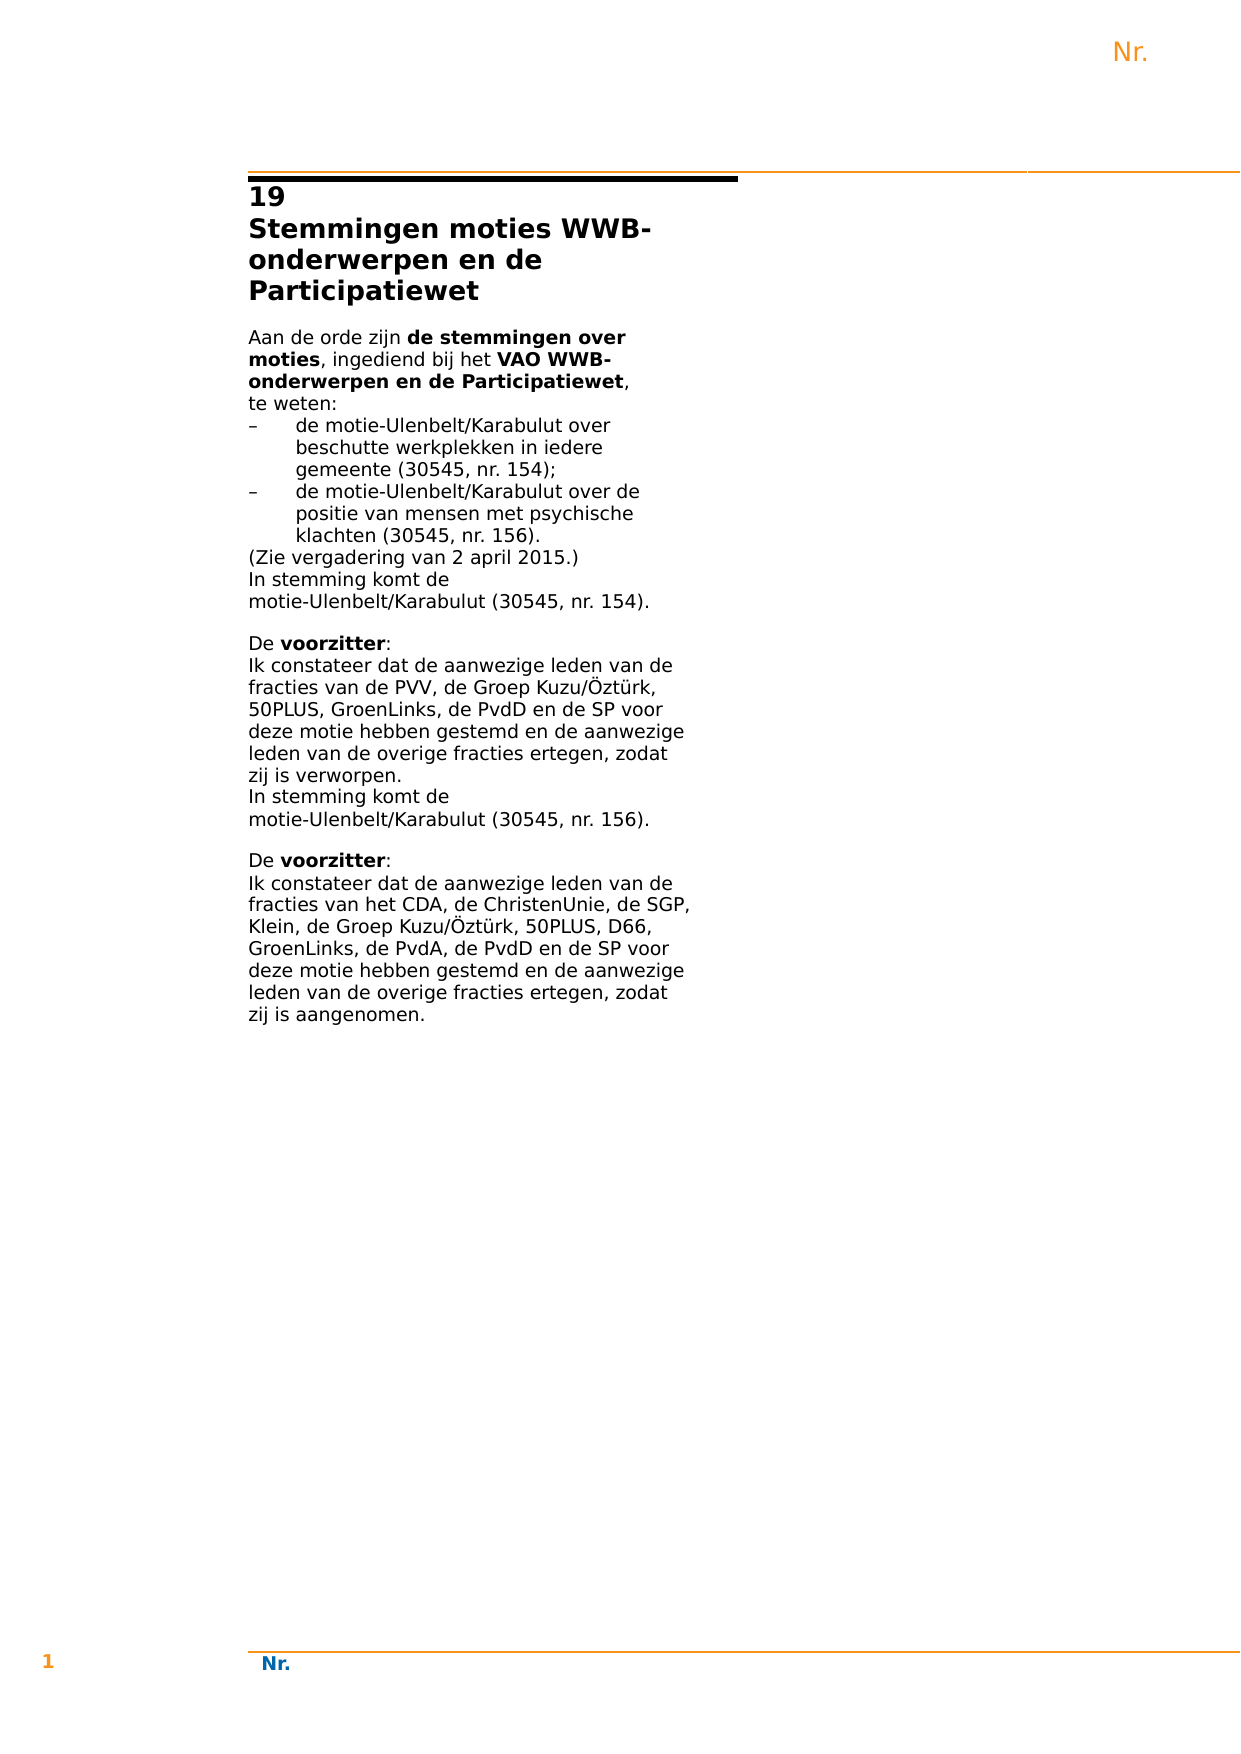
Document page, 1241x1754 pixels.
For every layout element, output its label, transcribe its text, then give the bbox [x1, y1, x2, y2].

title 19 Stemmingen moties WWB-onderwerpen en de Participatiewet [248, 182, 691, 307]
text Ik constateer dat de aanwezige leden van de fracties van het CDA, de ChristenUnie, de SGP, Klein, de Groep Kuzu/Öztürk, 50PLUS, D66, GroenLinks, de PvdA, de PvdD en de SP voor deze motie hebben gestemd en de aanwezige leden van de overige fracties ertegen, zodat zij is aangenomen. [248, 872, 691, 1026]
list de motie-Ulenbelt/Karabulut over beschutte werkplekken in iedere gemeente (30545, nr. 154); [248, 415, 691, 481]
text In stemming komt de motie-Ulenbelt/Karabulut (30545, nr. 154). [248, 569, 691, 613]
text Ik constateer dat de aanwezige leden van de fracties van de PVV, de Groep Kuzu/Öztürk, 50PLUS, GroenLinks, de PvdD en de SP voor deze motie hebben gestemd en de aanwezige leden van de overige fracties ertegen, zodat zij is verworpen. [248, 654, 691, 786]
text (Zie vergadering van 2 april 2015.) [248, 547, 691, 569]
list de motie-Ulenbelt/Karabulut over de positie van mensen met psychische klachten (30545, nr. 156). [248, 481, 691, 547]
text De voorzitter: [248, 633, 691, 654]
text De voorzitter: [248, 850, 691, 872]
text In stemming komt de motie-Ulenbelt/Karabulut (30545, nr. 156). [248, 786, 691, 830]
text Aan de orde zijn de stemmingen over moties, ingediend bij het VAO WWB-onderwerpen en de Participatiewet, [248, 327, 691, 393]
text te weten: [248, 393, 691, 415]
